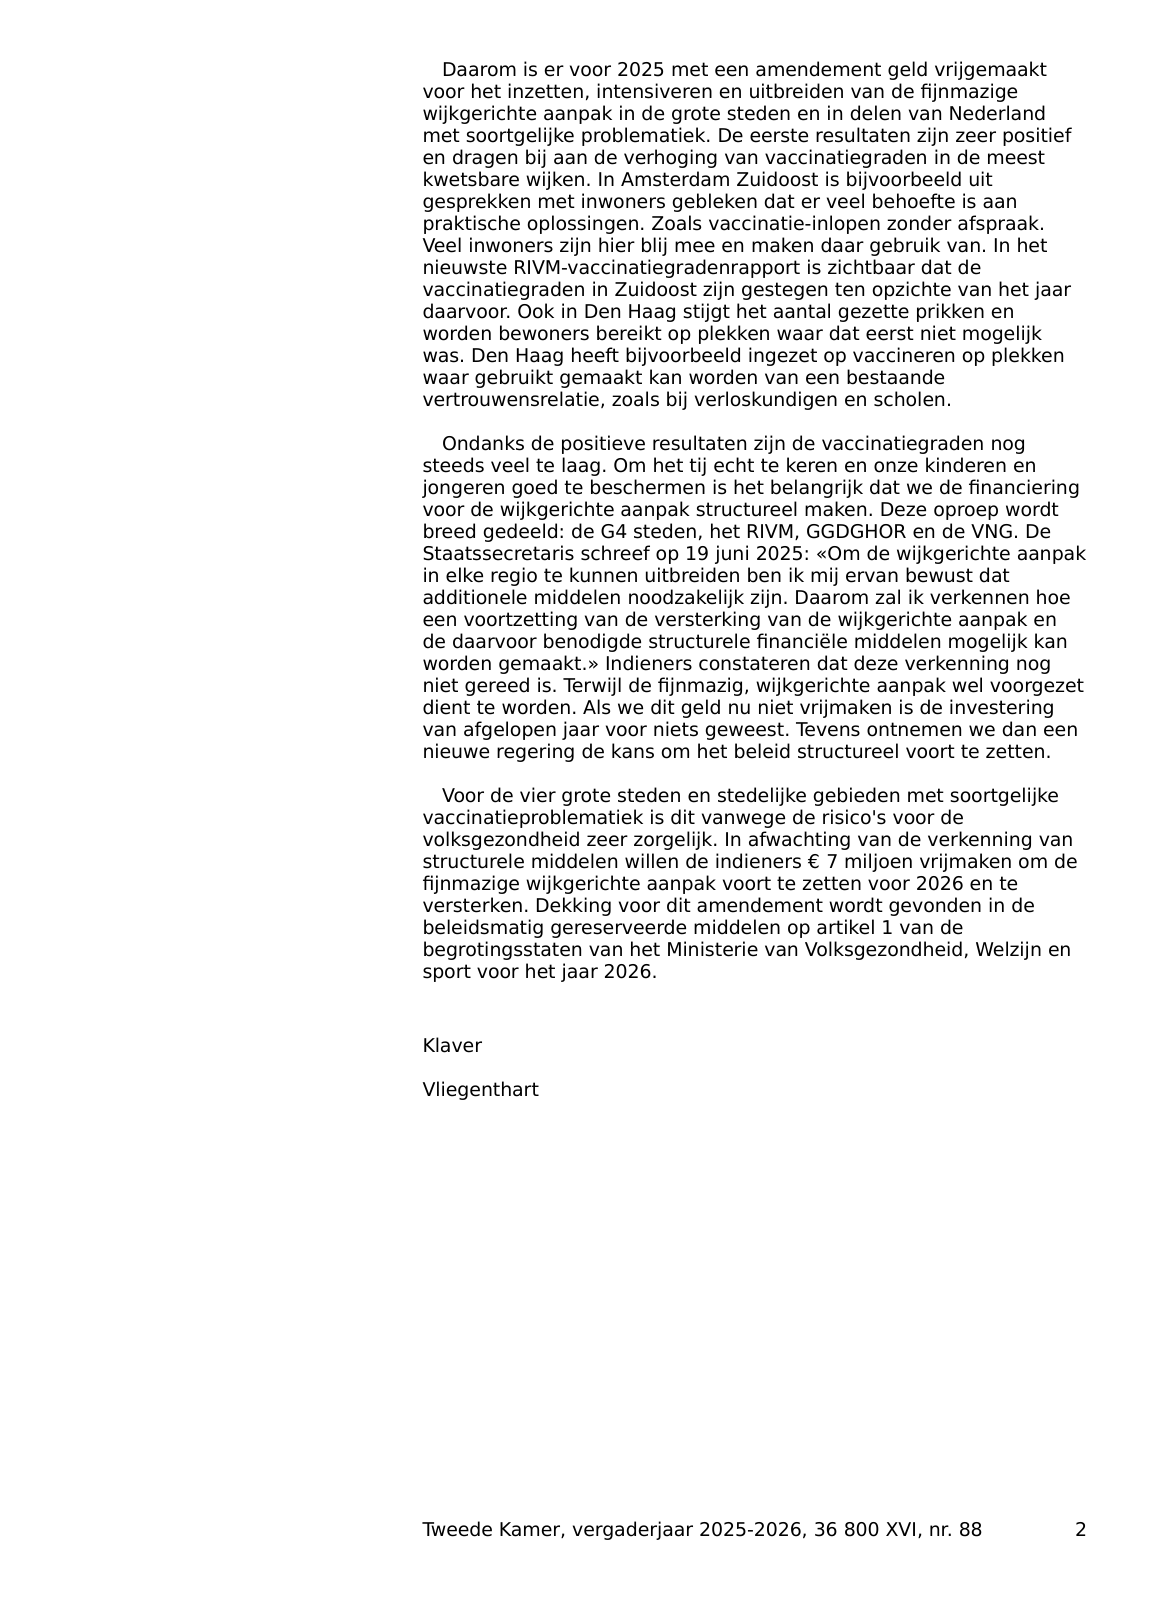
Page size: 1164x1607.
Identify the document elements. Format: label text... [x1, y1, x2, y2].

text Ondanks de positieve resultaten zijn de vaccinatiegraden nog steeds veel te laag. Om het tij echt te keren en onze kinderen en jongeren goed te beschermen is het belangrijk dat we de financiering voor de wijkgerichte aanpak structureel maken. Deze oproep wordt breed gedeeld: de G4 steden, het RIVM, GGDGHOR en de VNG. De Staatssecretaris schreef op 19 juni 2025: «Om de wijkgerichte aanpak in elke regio te kunnen uitbreiden ben ik mij ervan bewust dat additionele middelen noodzakelijk zijn. Daarom zal ik verkennen hoe een voortzetting van de versterking van de wijkgerichte aanpak en de daarvoor benodigde structurele financiële middelen mogelijk kan worden gemaakt.» Indieners constateren dat deze verkenning nog niet gereed is. Terwijl de fijnmazig, wijkgerichte aanpak wel voorgezet dient te worden. Als we dit geld nu niet vrijmaken is de investering van afgelopen jaar voor niets geweest. Tevens ontnemen we dan een nieuwe regering de kans om het beleid structureel voort te zetten. [422, 433, 1087, 763]
text Voor de vier grote steden en stedelijke gebieden met soortgelijke vaccinatieproblematiek is dit vanwege de risico's voor de volksgezondheid zeer zorgelijk. In afwachting van de verkenning van structurele middelen willen de indieners € 7 miljoen vrijmaken om de fijnmazige wijkgerichte aanpak voort te zetten voor 2026 en te versterken. Dekking voor dit amendement wordt gevonden in de beleidsmatig gereserveerde middelen op artikel 1 van de begrotingsstaten van het Ministerie van Volksgezondheid, Welzijn en sport voor het jaar 2026. [422, 785, 1087, 983]
text Klaver Vliegenthart [422, 1013, 1087, 1101]
text Daarom is er voor 2025 met een amendement geld vrijgemaakt voor het inzetten, intensiveren en uitbreiden van de fijnmazige wijkgerichte aanpak in de grote steden en in delen van Nederland met soortgelijke problematiek. De eerste resultaten zijn zeer positief en dragen bij aan de verhoging van vaccinatiegraden in de meest kwetsbare wijken. In Amsterdam Zuidoost is bijvoorbeeld uit gesprekken met inwoners gebleken dat er veel behoefte is aan praktische oplossingen. Zoals vaccinatie-inlopen zonder afspraak. Veel inwoners zijn hier blij mee en maken daar gebruik van. In het nieuwste RIVM-vaccinatiegradenrapport is zichtbaar dat de vaccinatiegraden in Zuidoost zijn gestegen ten opzichte van het jaar daarvoor. Ook in Den Haag stijgt het aantal gezette prikken en worden bewoners bereikt op plekken waar dat eerst niet mogelijk was. Den Haag heeft bijvoorbeeld ingezet op vaccineren op plekken waar gebruikt gemaakt kan worden van een bestaande vertrouwensrelatie, zoals bij verloskundigen en scholen. [422, 59, 1087, 411]
